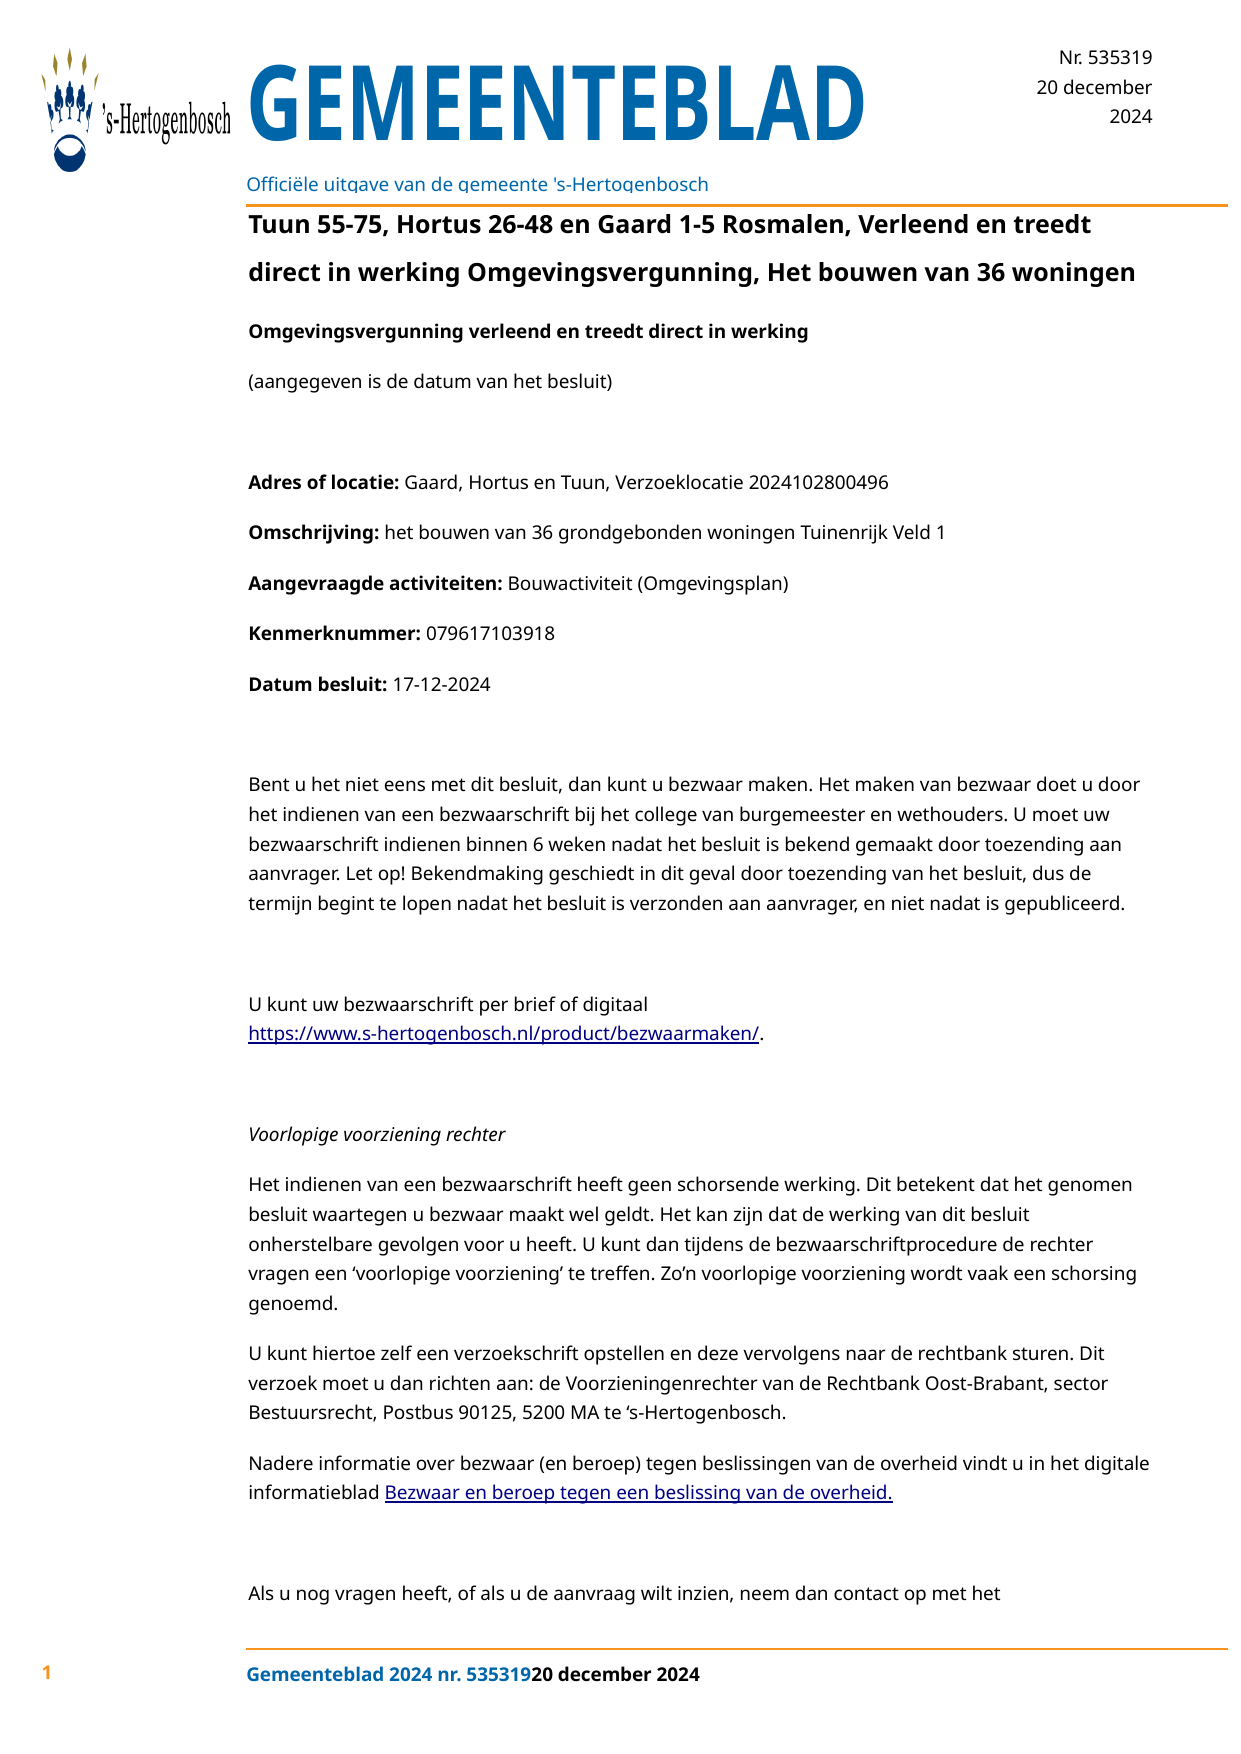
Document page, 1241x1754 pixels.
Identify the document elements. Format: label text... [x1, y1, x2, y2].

text (aangegeven is de datum van het besluit) [248, 368, 1152, 394]
text Voorlopige voorziening rechter [248, 1121, 1152, 1147]
text Tuun 55-75, Hortus 26-48 en Gaard 1-5 Rosmalen, Verleend en treedt direct in werking Omgevingsvergunning, Het bouwen van 36 woningen [248, 207, 1152, 288]
text Als u nog vragen heeft, of als u de aanvraag wilt inzien, neem dan contact op met het [248, 1580, 1152, 1606]
text Het indienen van een bezwaarschrift heeft geen schorsende werking. Dit betekent dat het genomen besluit waartegen u bezwaar maakt wel geldt. Het kan zijn dat de werking van dit besluit onherstelbare gevolgen voor u heeft. U kunt dan tijdens de bezwaarschriftprocedure de rechter vragen een ‘voorlopige voorziening’ te treffen. Zo’n voorlopige voorziening wordt vaak een schorsing genoemd. [248, 1172, 1152, 1316]
text Omgevingsvergunning verleend en treedt direct in werking [248, 318, 1152, 344]
text Omschrijving: het bouwen van 36 grondgebonden woningen Tuinenrijk Veld 1 [248, 519, 1152, 545]
picture [41, 47, 231, 172]
text Adres of locatie: Gaard, Hortus en Tuun, Verzoeklocatie 2024102800496 [248, 469, 1152, 495]
text U kunt hiertoe zelf een verzoekschrift opstellen en deze vervolgens naar de rechtbank sturen. Dit verzoek moet u dan richten aan: de Voorzieningenrechter van de Rechtbank Oost-Brabant, sector Bestuursrecht, Postbus 90125, 5200 MA te ‘s-Hertogenbosch. [248, 1340, 1152, 1425]
text Bent u het niet eens met dit besluit, dan kunt u bezwaar maken. Het maken van bezwaar doet u door het indienen van een bezwaarschrift bij het college van burgemeester en wethouders. U moet uw bezwaarschrift indienen binnen 6 weken nadat het besluit is bekend gemaakt door toezending aan aanvrager. Let op! Bekendmaking geschiedt in dit geval door toezending van het besluit, dus de termijn begint te lopen nadat het besluit is verzonden aan aanvrager, en niet nadat is gepubliceerd. [248, 772, 1152, 916]
text Datum besluit: 17-12-2024 [248, 671, 1152, 697]
text Aangevraagde activiteiten: Bouwactiviteit (Omgevingsplan) [248, 570, 1152, 596]
text Nadere informatie over bezwaar (en beroep) tegen beslissingen van de overheid vindt u in het digitale informatieblad Bezwaar en beroep tegen een beslissing van de overheid. [248, 1450, 1152, 1505]
text U kunt uw bezwaarschrift per brief of digitaal https://www.s-hertogenbosch.nl/product/bezwaarmaken/. [248, 991, 1152, 1046]
text Kenmerknummer: 079617103918 [248, 620, 1152, 646]
